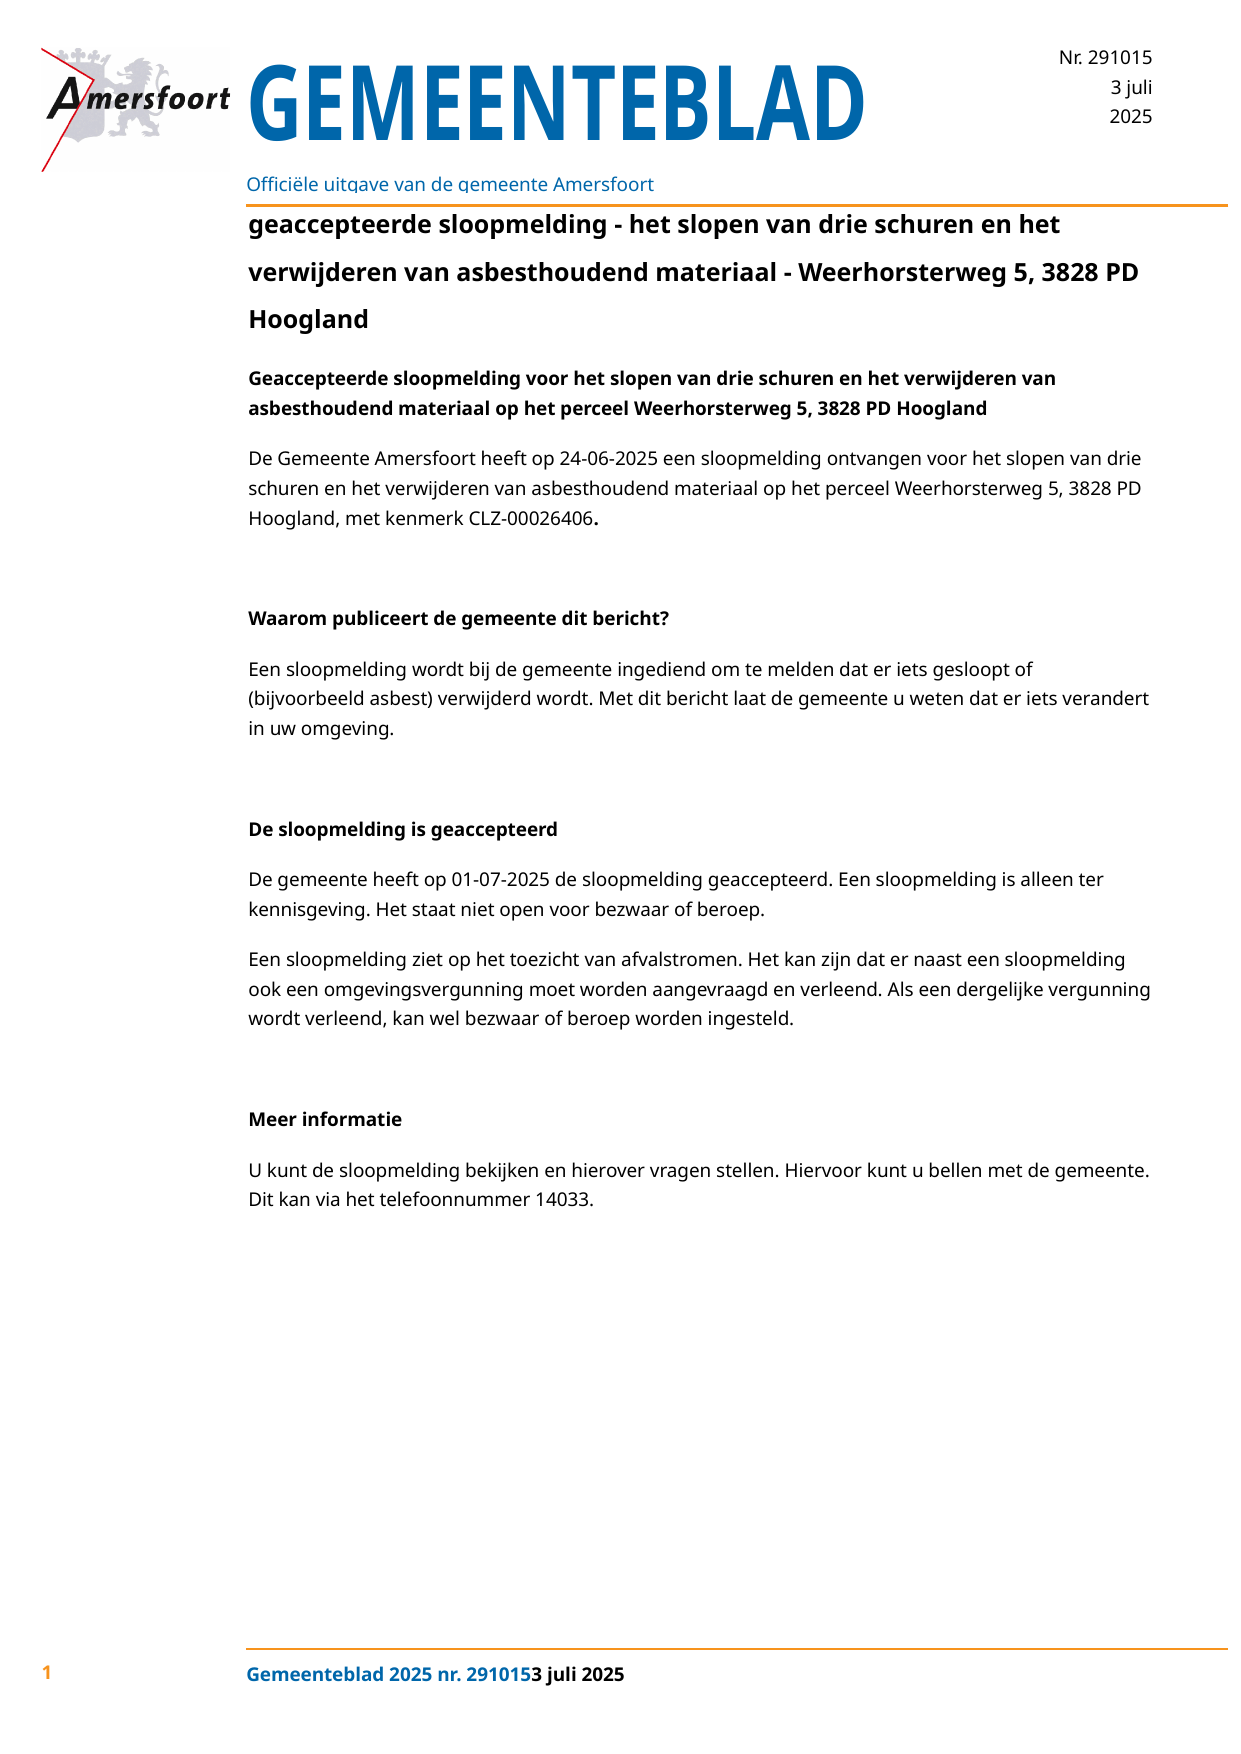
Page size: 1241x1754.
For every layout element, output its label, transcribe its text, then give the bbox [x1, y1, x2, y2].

text geaccepteerde sloopmelding - het slopen van drie schuren en het verwijderen van asbesthoudend materiaal - Weerhorsterweg 5, 3828 PD Hoogland [248, 207, 1152, 336]
text Waarom publiceert de gemeente dit bericht? [248, 606, 1152, 631]
text Een sloopmelding wordt bij de gemeente ingediend om te melden dat er iets gesloopt of (bijvoorbeeld asbest) verwijderd wordt. Met dit bericht laat de gemeente u weten dat er iets verandert in uw omgeving. [248, 656, 1152, 741]
text Meer informatie [248, 1106, 1152, 1132]
text Een sloopmelding ziet op het toezicht van afvalstromen. Het kan zijn dat er naast een sloopmelding ook een omgevingsvergunning moet worden aangevraagd en verleend. Als een dergelijke vergunning wordt verleend, kan wel bezwaar of beroep worden ingesteld. [248, 946, 1152, 1031]
text De Gemeente Amersfoort heeft op 24-06-2025 een sloopmelding ontvangen voor het slopen van drie schuren en het verwijderen van asbesthoudend materiaal op het perceel Weerhorsterweg 5, 3828 PD Hoogland, met kenmerk CLZ-00026406. [248, 446, 1152, 530]
text De gemeente heeft op 01-07-2025 de sloopmelding geaccepteerd. Een sloopmelding is alleen ter kennisgeving. Het staat niet open voor bezwaar of beroep. [248, 866, 1152, 922]
text U kunt de sloopmelding bekijken en hierover vragen stellen. Hiervoor kunt u bellen met de gemeente. Dit kan via het telefoonnummer 14033. [248, 1157, 1152, 1212]
picture [41, 47, 231, 172]
text Geaccepteerde sloopmelding voor het slopen van drie schuren en het verwijderen van asbesthoudend materiaal op het perceel Weerhorsterweg 5, 3828 PD Hoogland [248, 366, 1152, 421]
text De sloopmelding is geaccepteerd [248, 816, 1152, 842]
